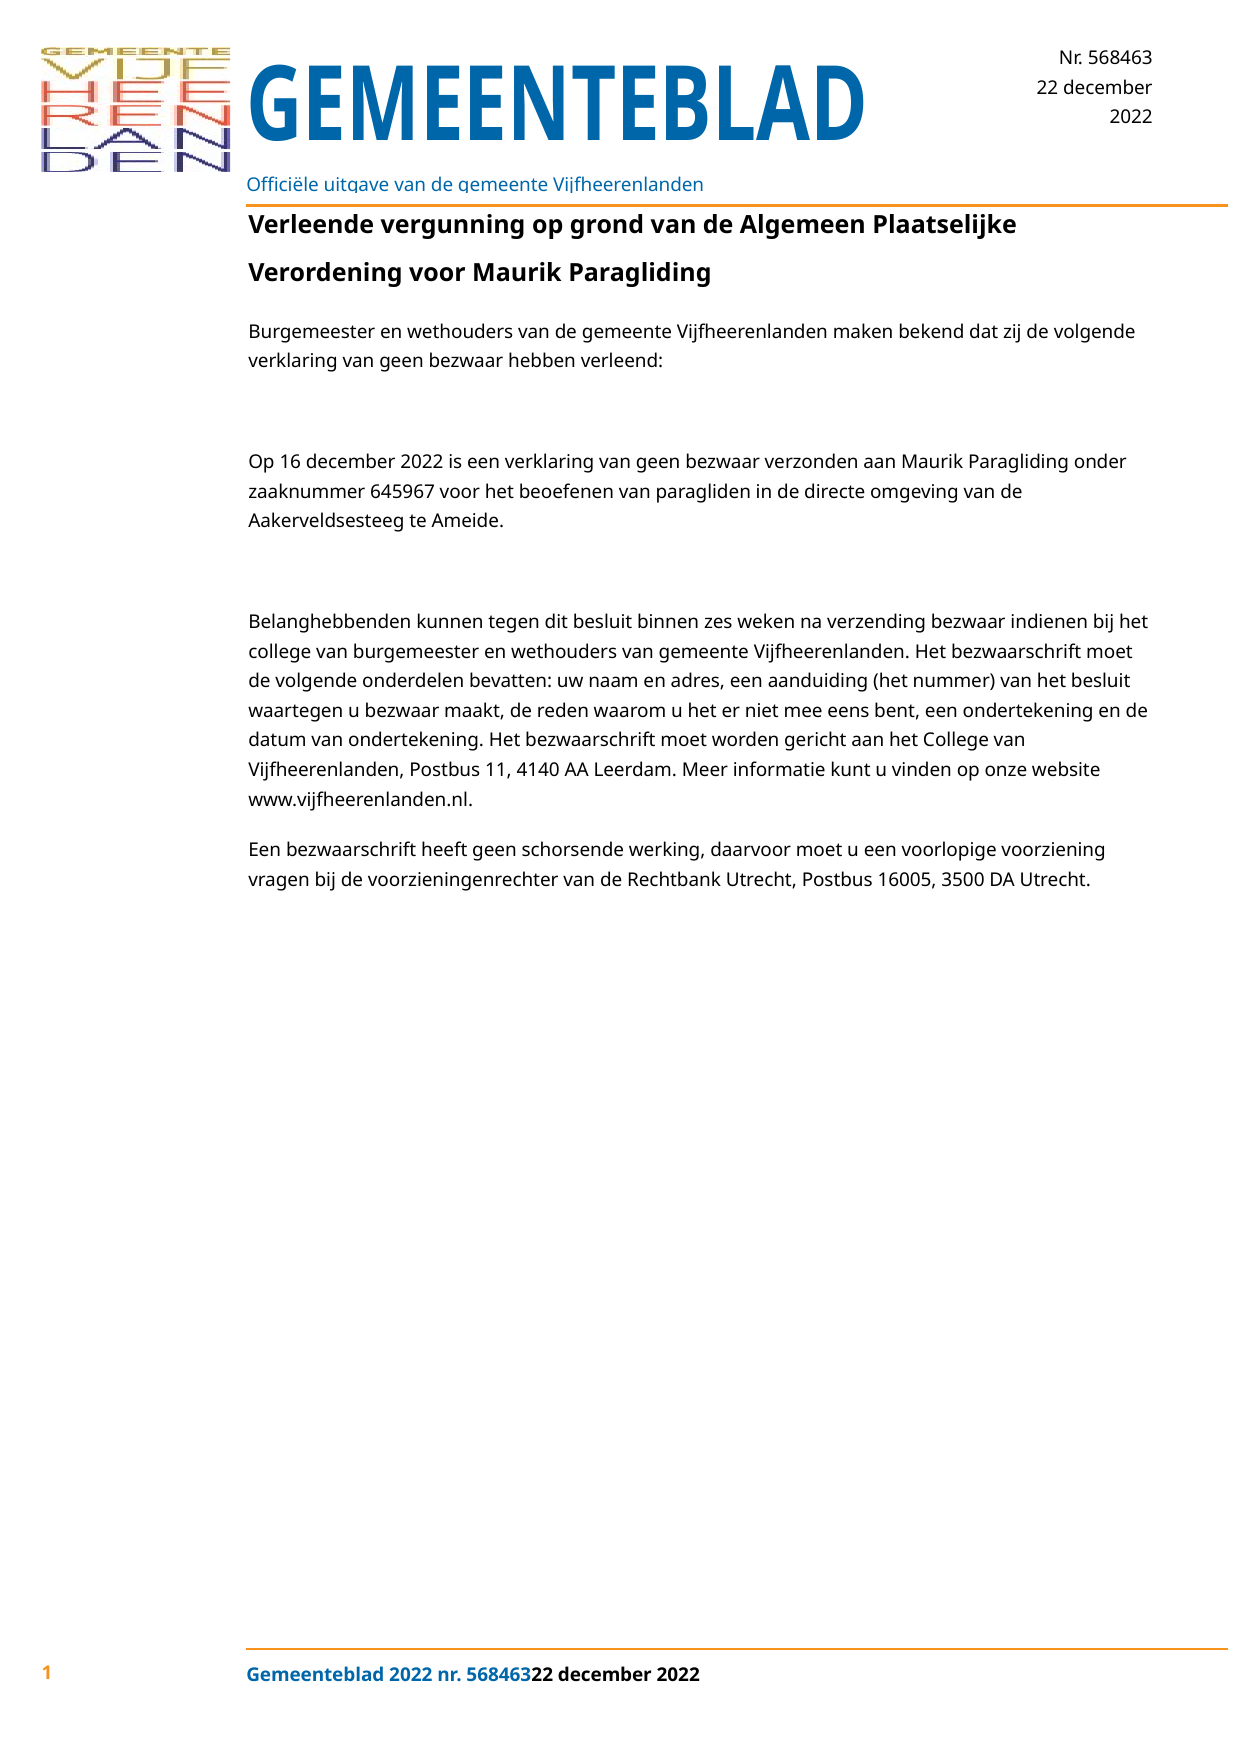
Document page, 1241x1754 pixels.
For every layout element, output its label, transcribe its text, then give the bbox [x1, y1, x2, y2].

text Een bezwaarschrift heeft geen schorsende werking, daarvoor moet u een voorlopige voorziening vragen bij de voorzieningenrechter van de Rechtbank Utrecht, Postbus 16005, 3500 DA Utrecht. [248, 836, 1152, 892]
text Op 16 december 2022 is een verklaring van geen bezwaar verzonden aan Maurik Paragliding onder zaaknummer 645967 voor het beoefenen van paragliden in de directe omgeving van de Aakerveldsesteeg te Ameide. [248, 448, 1152, 533]
text Verleende vergunning op grond van de Algemeen Plaatselijke Verordening voor Maurik Paragliding [248, 207, 1152, 288]
picture [41, 47, 231, 172]
text Belanghebbenden kunnen tegen dit besluit binnen zes weken na verzending bezwaar indienen bij het college van burgemeester en wethouders van gemeente Vijfheerenlanden. Het bezwaarschrift moet de volgende onderdelen bevatten: uw naam en adres, een aanduiding (het nummer) van het besluit waartegen u bezwaar maakt, de reden waarom u het er niet mee eens bent, een ondertekening en de datum van ondertekening. Het bezwaarschrift moet worden gericht aan het College van Vijfheerenlanden, Postbus 11, 4140 AA Leerdam. Meer informatie kunt u vinden op onze website www.vijfheerenlanden.nl. [248, 608, 1152, 812]
text Burgemeester en wethouders van de gemeente Vijfheerenlanden maken bekend dat zij de volgende verklaring van geen bezwaar hebben verleend: [248, 318, 1152, 373]
